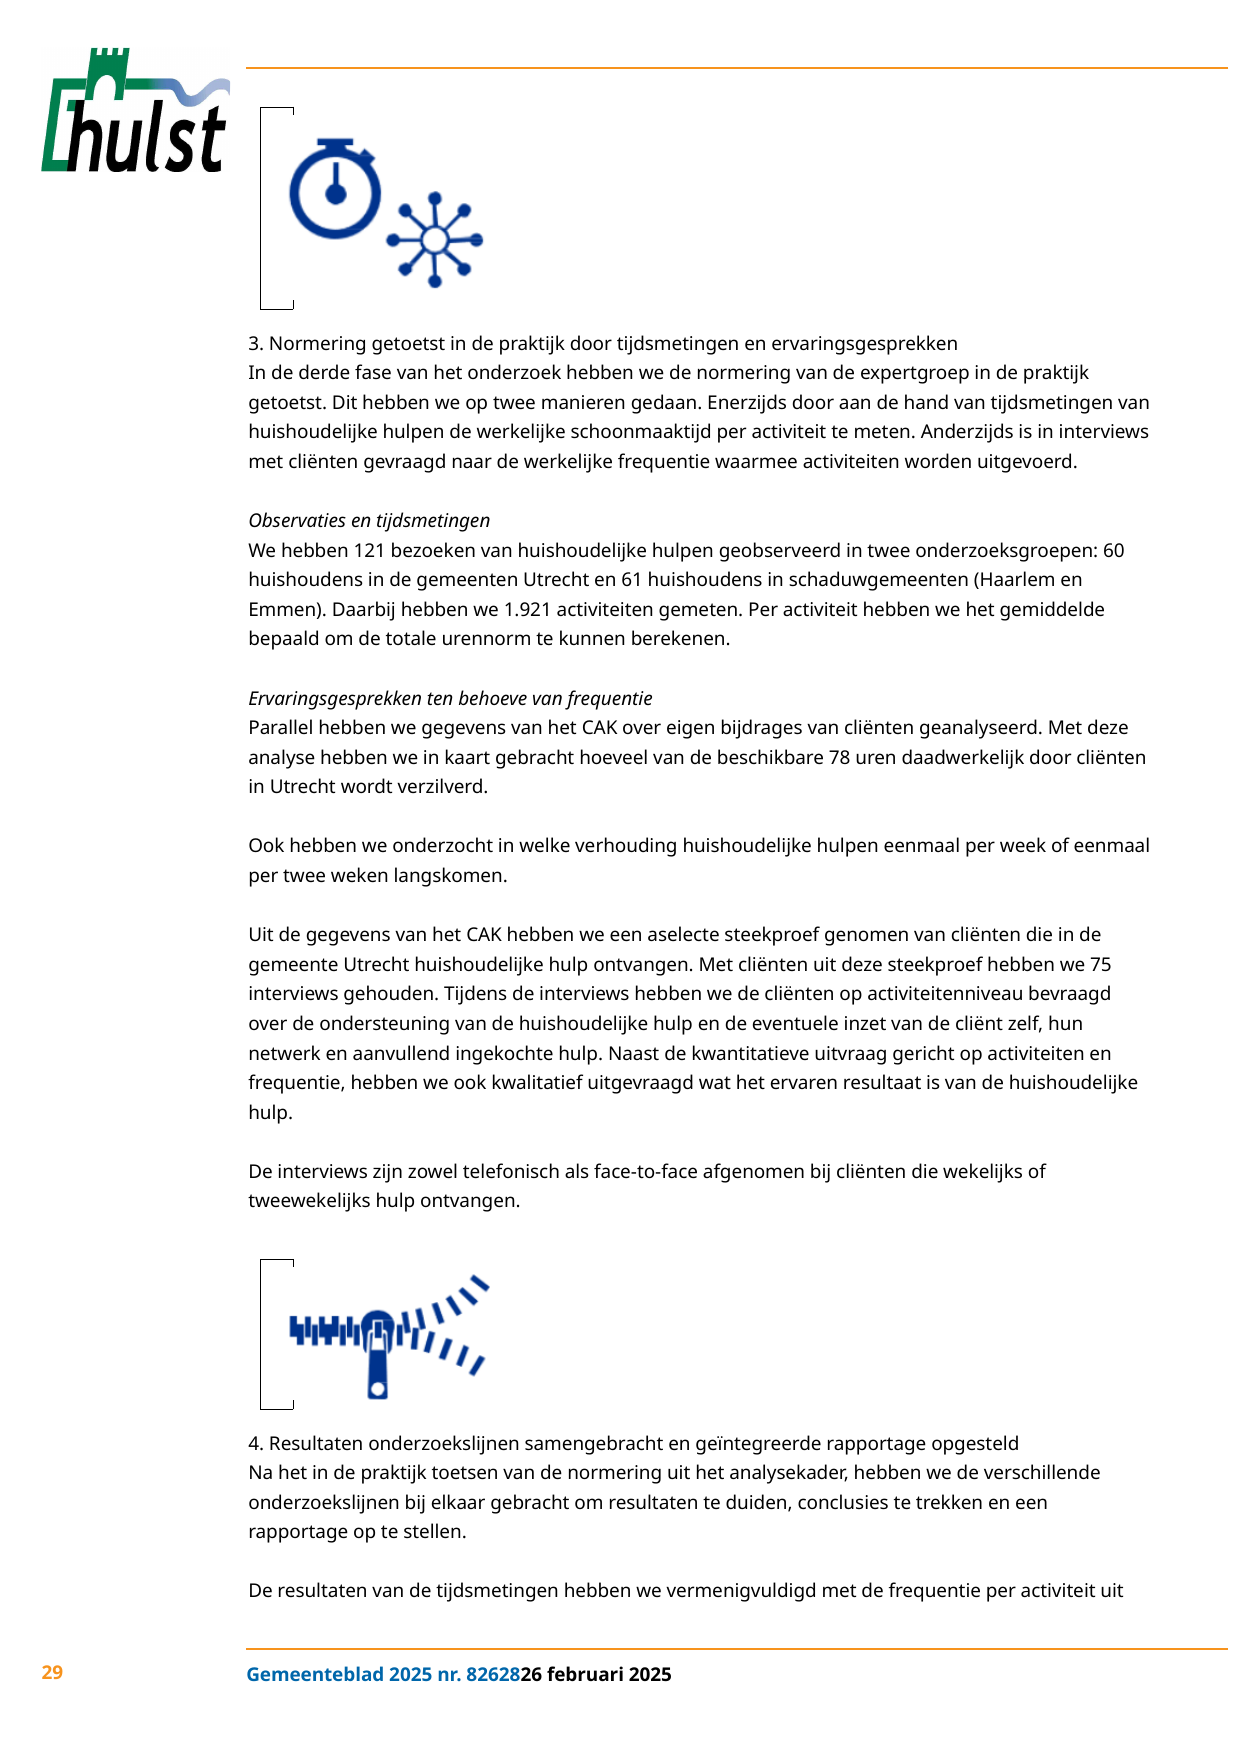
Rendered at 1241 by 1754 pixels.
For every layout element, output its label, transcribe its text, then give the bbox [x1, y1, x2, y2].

text In de derde fase van het onderzoek hebben we de normering van de expertgroep in de praktijk getoetst. Dit hebben we op twee manieren gedaan. Enerzijds door aan de hand van tijdsmetingen van huishoudelijke hulpen de werkelijke schoonmaaktijd per activiteit te meten. Anderzijds is in interviews met cliënten gevraagd naar de werkelijke frequentie waarmee activiteiten worden uitgevoerd. [248, 359, 1152, 474]
text Na het in de praktijk toetsen van de normering uit het analysekader, hebben we de verschillende onderzoekslijnen bij elkaar gebracht om resultaten te duiden, conclusies te trekken en een rapportage op te stellen. [248, 1459, 1152, 1544]
text Ook hebben we onderzocht in welke verhouding huishoudelijke hulpen eenmaal per week of eenmaal per twee weken langskomen. [248, 833, 1152, 888]
text De interviews zijn zowel telefonisch als face-to-face afgenomen bij cliënten die wekelijks of tweewekelijks hulp ontvangen. [248, 1158, 1152, 1213]
text Uit de gegevens van het CAK hebben we een aselecte steekproef genomen van cliënten die in de gemeente Utrecht huishoudelijke hulp ontvangen. Met cliënten uit deze steekproef hebben we 75 interviews gehouden. Tijdens de interviews hebben we de cliënten op activiteitenniveau bevraagd over de ondersteuning van de huishoudelijke hulp en de eventuele inzet van de cliënt zelf, hun netwerk en aanvullend ingekochte hulp. Naast de kwantitatieve uitvraag gericht op activiteiten en frequentie, hebben we ook kwalitatief uitgevraagd wat het ervaren resultaat is van de huishoudelijke hulp. [248, 921, 1152, 1124]
table_header 3. Normering getoetst in de praktijk door tijdsmetingen en ervaringsgesprekken [248, 330, 1152, 356]
picture [41, 47, 231, 172]
text Observaties en tijdsmetingen [248, 507, 1152, 533]
table_header 4. Resultaten onderzoekslijnen samengebracht en geïntegreerde rapportage opgesteld [248, 1430, 1152, 1456]
text De resultaten van de tijdsmetingen hebben we vermenigvuldigd met de frequentie per activiteit uit [248, 1578, 1152, 1603]
picture [268, 1267, 505, 1400]
text We hebben 121 bezoeken van huishoudelijke hulpen geobserveerd in twee onderzoeksgroepen: 60 huishoudens in de gemeenten Utrecht en 61 huishoudens in schaduwgemeenten (Haarlem en Emmen). Daarbij hebben we 1.921 activiteiten gemeten. Per activiteit hebben we het gemiddelde bepaald om de totale urennorm te kunnen berekenen. [248, 537, 1152, 651]
picture [268, 115, 505, 300]
text Parallel hebben we gegevens van het CAK over eigen bijdrages van cliënten geanalyseerd. Met deze analyse hebben we in kaart gebracht hoeveel van de beschikbare 78 uren daadwerkelijk door cliënten in Utrecht wordt verzilverd. [248, 714, 1152, 799]
text Ervaringsgesprekken ten behoeve van frequentie [248, 685, 1152, 710]
